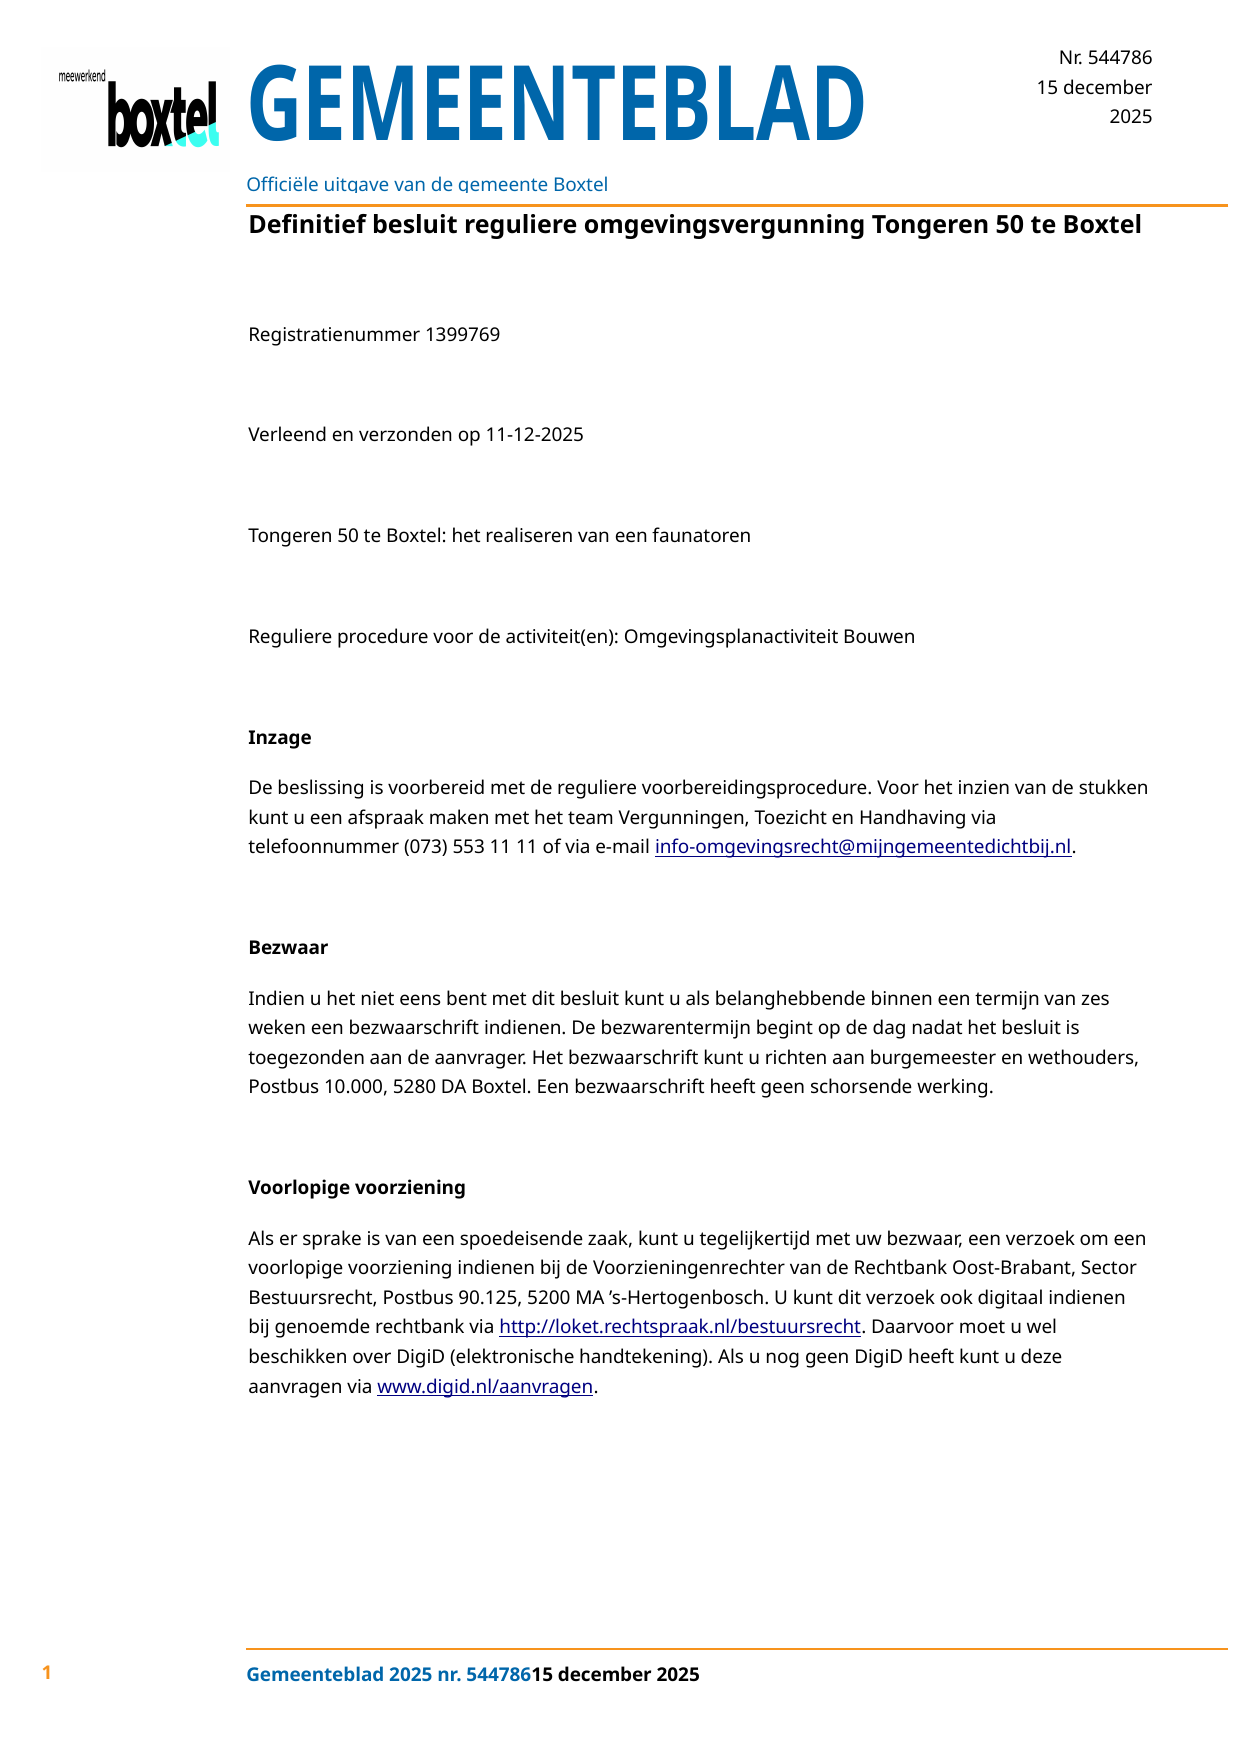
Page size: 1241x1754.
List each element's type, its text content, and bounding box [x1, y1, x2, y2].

picture [41, 47, 231, 172]
text Definitief besluit reguliere omgevingsvergunning Tongeren 50 te Boxtel [248, 207, 1152, 241]
text Inzage [248, 724, 1152, 750]
text Voorlopige voorziening [248, 1174, 1152, 1200]
text Registratienummer 1399769 [248, 321, 1152, 346]
text Reguliere procedure voor de activiteit(en): Omgevingsplanactiviteit Bouwen [248, 623, 1152, 649]
text Als er sprake is van een spoedeisende zaak, kunt u tegelijkertijd met uw bezwaar, een verzoek om een voorlopige voorziening indienen bij de Voorzieningenrechter van de Rechtbank Oost-Brabant, Sector Bestuursrecht, Postbus 90.125, 5200 MA ’s-Hertogenbosch. U kunt dit verzoek ook digitaal indienen bij genoemde rechtbank via http://loket.rechtspraak.nl/bestuursrecht. Daarvoor moet u wel beschikken over DigiD (elektronische handtekening). Als u nog geen DigiD heeft kunt u deze aanvragen via www.digid.nl/aanvragen. [248, 1225, 1152, 1398]
text Tongeren 50 te Boxtel: het realiseren van een faunatoren [248, 522, 1152, 548]
text Indien u het niet eens bent met dit besluit kunt u als belanghebbende binnen een termijn van zes weken een bezwaarschrift indienen. De bezwarentermijn begint op de dag nadat het besluit is toegezonden aan de aanvrager. Het bezwaarschrift kunt u richten aan burgemeester en wethouders, Postbus 10.000, 5280 DA Boxtel. Een bezwaarschrift heeft geen schorsende werking. [248, 985, 1152, 1099]
text Verleend en verzonden op 11-12-2025 [248, 422, 1152, 447]
text Bezwaar [248, 934, 1152, 960]
text De beslissing is voorbereid met de reguliere voorbereidingsprocedure. Voor het inzien van de stukken kunt u een afspraak maken met het team Vergunningen, Toezicht en Handhaving via telefoonnummer (073) 553 11 11 of via e-mail info-omgevingsrecht@mijngemeentedichtbij.nl. [248, 774, 1152, 859]
